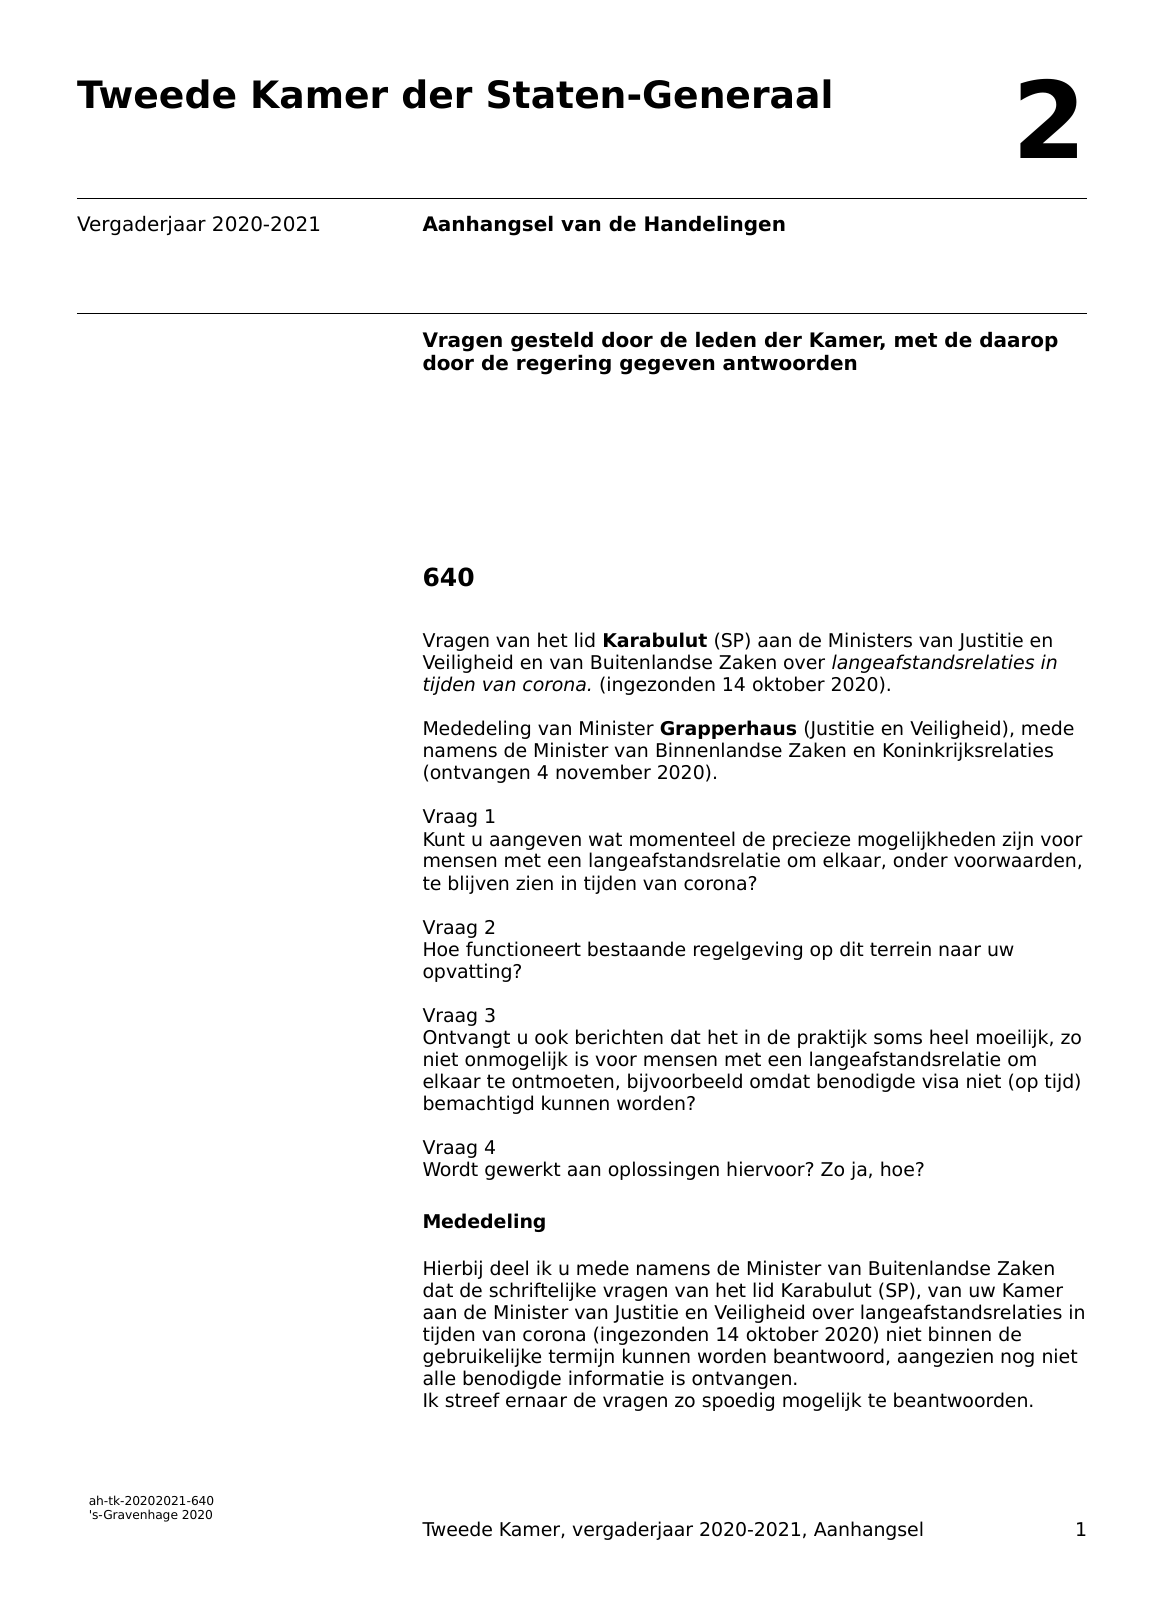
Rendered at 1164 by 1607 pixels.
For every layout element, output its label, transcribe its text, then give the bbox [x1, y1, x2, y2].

text Vraag 1 [422, 806, 1087, 828]
text Hoe functioneert bestaande regelgeving op dit terrein naar uw opvatting? [422, 938, 1087, 982]
text 640 [422, 563, 1087, 592]
text Vraag 3 [422, 1005, 1087, 1027]
table_header 2 [886, 59, 1087, 198]
text 's-Gravenhage 2020 [88, 1508, 323, 1522]
subtitle Mededeling [422, 1211, 1087, 1233]
text Mededeling van Minister Grapperhaus (Justitie en Veiligheid), mede namens de Minister van Binnenlandse Zaken en Koninkrijksrelaties (ontvangen 4 november 2020). [422, 718, 1087, 784]
table_cell Aanhangsel van de Handelingen [422, 199, 1087, 313]
text Wordt gewerkt aan oplossingen hiervoor? Zo ja, hoe? [422, 1159, 1087, 1181]
table_header Tweede Kamer der Staten-Generaal [77, 59, 886, 198]
text Vragen van het lid Karabulut (SP) aan de Ministers van Justitie en Veiligheid en van Buitenlandse Zaken over langeafstandsrelaties in tijden van corona. (ingezonden 14 oktober 2020). [422, 630, 1087, 696]
text Vraag 2 [422, 917, 1087, 938]
text Hierbij deel ik u mede namens de Minister van Buitenlandse Zaken dat de schriftelijke vragen van het lid Karabulut (SP), van uw Kamer aan de Minister van Justitie en Veiligheid over langeafstandsrelaties in tijden van corona (ingezonden 14 oktober 2020) niet binnen de gebruikelijke termijn kunnen worden beantwoord, aangezien nog niet alle benodigde informatie is ontvangen. [422, 1258, 1087, 1389]
table_cell Vragen gesteld door de leden der Kamer, met de daarop door de regering gegeven antwoorden [422, 314, 1087, 375]
text Kunt u aangeven wat momenteel de precieze mogelijkheden zijn voor mensen met een langeafstandsrelatie om elkaar, onder voorwaarden, te blijven zien in tijden van corona? [422, 828, 1087, 894]
text Vraag 4 [422, 1137, 1087, 1159]
text Ontvangt u ook berichten dat het in de praktijk soms heel moeilijk, zo niet onmogelijk is voor mensen met een langeafstandsrelatie om elkaar te ontmoeten, bijvoorbeeld omdat benodigde visa niet (op tijd) bemachtigd kunnen worden? [422, 1027, 1087, 1114]
table_cell Vergaderjaar 2020-2021 [77, 199, 422, 313]
text Ik streef ernaar de vragen zo spoedig mogelijk te beantwoorden. [422, 1389, 1087, 1412]
table_cell [77, 314, 422, 375]
text ah-tk-20202021-640 [88, 1494, 323, 1508]
